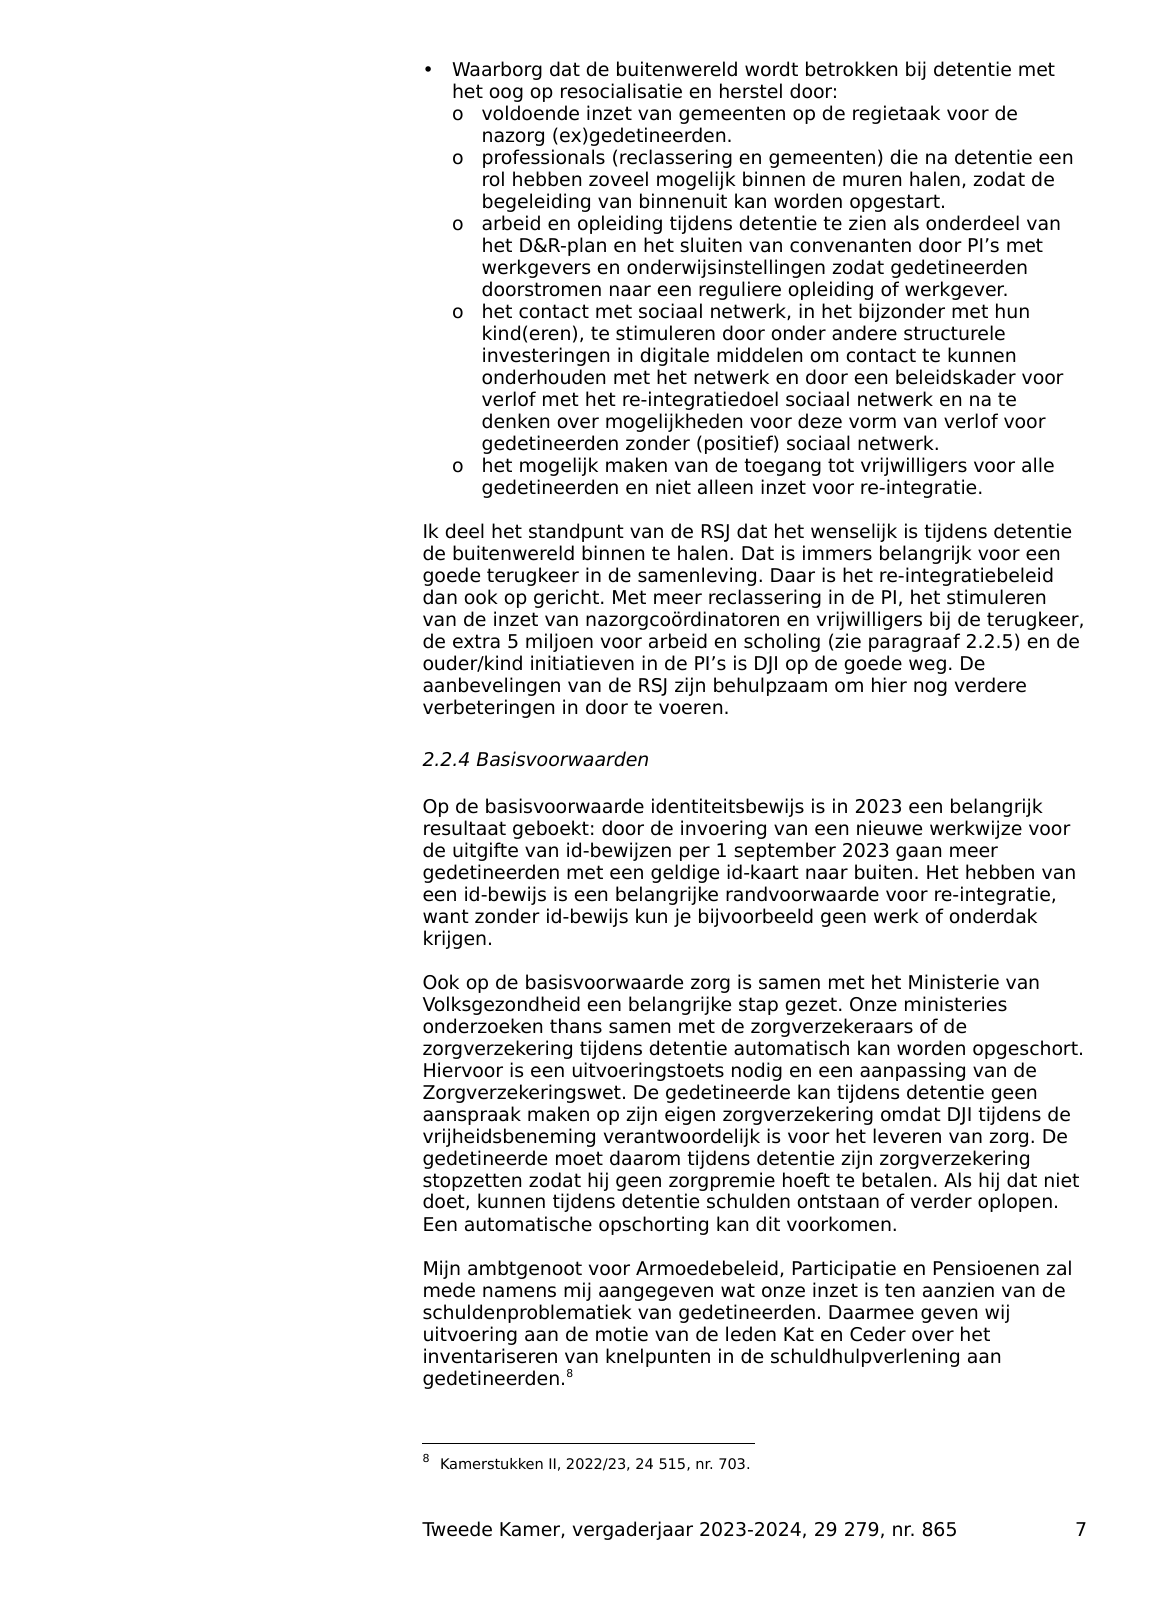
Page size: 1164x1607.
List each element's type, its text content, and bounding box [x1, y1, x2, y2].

text • Waarborg dat de buitenwereld wordt betrokken bij detentie met het oog op resocialisatie en herstel door: [422, 59, 1087, 103]
text Kamerstukken II, 2022/23, 24 515, nr. 703. [422, 1452, 1087, 1474]
text o het mogelijk maken van de toegang tot vrijwilligers voor alle gedetineerden en niet alleen inzet voor re-integratie. [452, 455, 1087, 499]
text Op de basisvoorwaarde identiteitsbewijs is in 2023 een belangrijk resultaat geboekt: door de invoering van een nieuwe werkwijze voor de uitgifte van id-bewijzen per 1 september 2023 gaan meer gedetineerden met een geldige id-kaart naar buiten. Het hebben van een id-bewijs is een belangrijke randvoorwaarde voor re-integratie, want zonder id-bewijs kun je bijvoorbeeld geen werk of onderdak krijgen. [422, 796, 1087, 949]
text o voldoende inzet van gemeenten op de regietaak voor de nazorg (ex)gedetineerden. [452, 103, 1087, 147]
text Mijn ambtgenoot voor Armoedebeleid, Participatie en Pensioenen zal mede namens mij aangegeven wat onze inzet is ten aanzien van de schuldenproblematiek van gedetineerden. Daarmee geven wij uitvoering aan de motie van de leden Kat en Ceder over het inventariseren van knelpunten in de schuldhulpverlening aan gedetineerden. [422, 1258, 1087, 1389]
text o arbeid en opleiding tijdens detentie te zien als onderdeel van het D&R-plan en het sluiten van convenanten door PI’s met werkgevers en onderwijsinstellingen zodat gedetineerden doorstromen naar een reguliere opleiding of werkgever. [452, 213, 1087, 301]
text o professionals (reclassering en gemeenten) die na detentie een rol hebben zoveel mogelijk binnen de muren halen, zodat de begeleiding van binnenuit kan worden opgestart. [452, 147, 1087, 213]
text Ook op de basisvoorwaarde zorg is samen met het Ministerie van Volksgezondheid een belangrijke stap gezet. Onze ministeries onderzoeken thans samen met de zorgverzekeraars of de zorgverzekering tijdens detentie automatisch kan worden opgeschort. Hiervoor is een uitvoeringstoets nodig en een aanpassing van de Zorgverzekeringswet. De gedetineerde kan tijdens detentie geen aanspraak maken op zijn eigen zorgverzekering omdat DJI tijdens de vrijheidsbeneming verantwoordelijk is voor het leveren van zorg. De gedetineerde moet daarom tijdens detentie zijn zorgverzekering stopzetten zodat hij geen zorgpremie hoeft te betalen. Als hij dat niet doet, kunnen tijdens detentie schulden ontstaan of verder oplopen. Een automatische opschorting kan dit voorkomen. [422, 972, 1087, 1235]
text Ik deel het standpunt van de RSJ dat het wenselijk is tijdens detentie de buitenwereld binnen te halen. Dat is immers belangrijk voor een goede terugkeer in de samenleving. Daar is het re-integratiebeleid dan ook op gericht. Met meer reclassering in de PI, het stimuleren van de inzet van nazorgcoördinatoren en vrijwilligers bij de terugkeer, de extra 5 miljoen voor arbeid en scholing (zie paragraaf 2.2.5) en de ouder/kind initiatieven in de PI’s is DJI op de goede weg. De aanbevelingen van de RSJ zijn behulpzaam om hier nog verdere verbeteringen in door te voeren. [422, 521, 1087, 719]
text o het contact met sociaal netwerk, in het bijzonder met hun kind(eren), te stimuleren door onder andere structurele investeringen in digitale middelen om contact te kunnen onderhouden met het netwerk en door een beleidskader voor verlof met het re-integratiedoel sociaal netwerk en na te denken over mogelijkheden voor deze vorm van verlof voor gedetineerden zonder (positief) sociaal netwerk. [452, 301, 1087, 455]
subtitle 2.2.4 Basisvoorwaarden [422, 749, 1087, 771]
